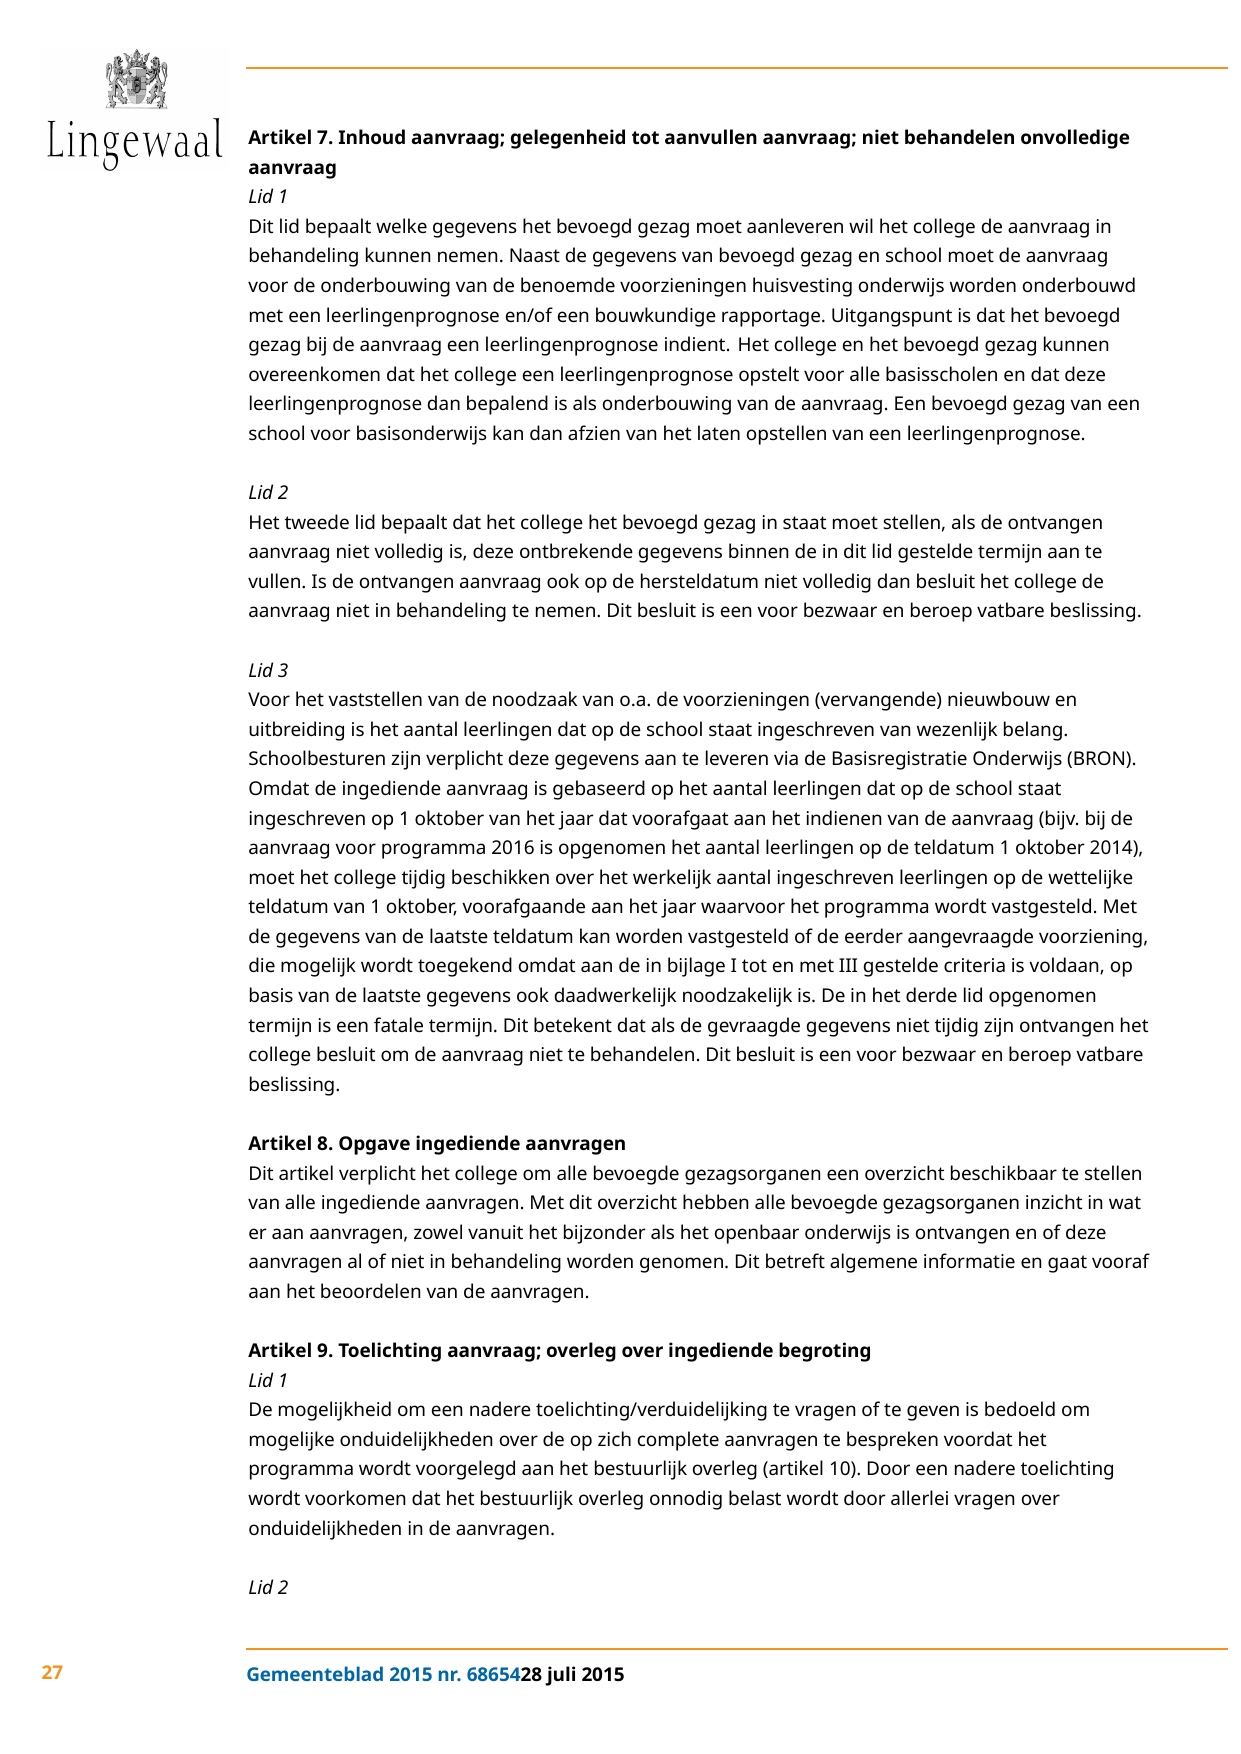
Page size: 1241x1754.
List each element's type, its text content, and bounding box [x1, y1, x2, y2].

text De mogelijkheid om een nadere toelichting/verduidelijking te vragen of te geven is bedoeld om mogelijke onduidelijkheden over de op zich complete aanvragen te bespreken voordat het programma wordt voorgelegd aan het bestuurlijk overleg (artikel 10). Door een nadere toelichting wordt voorkomen dat het bestuurlijk overleg onnodig belast wordt door allerlei vragen over onduidelijkheden in de aanvragen. [248, 1396, 1152, 1541]
text Het tweede lid bepaalt dat het college het bevoegd gezag in staat moet stellen, als de ontvangen aanvraag niet volledig is, deze ontbrekende gegevens binnen de in dit lid gestelde termijn aan te vullen. Is de ontvangen aanvraag ook op de hersteldatum niet volledig dan besluit het college de aanvraag niet in behandeling te nemen. Dit besluit is een voor bezwaar en beroep vatbare beslissing. [248, 509, 1152, 623]
text Artikel 7. Inhoud aanvraag; gelegenheid tot aanvullen aanvraag; niet behandelen onvolledige aanvraag [248, 124, 1152, 180]
text Lid 1 [248, 183, 1152, 209]
text Lid 2 [248, 479, 1152, 505]
text Lid 1 [248, 1367, 1152, 1393]
text Artikel 9. Toelichting aanvraag; overleg over ingediende begroting [248, 1337, 1152, 1363]
text Lid 3 [248, 657, 1152, 683]
text Artikel 8. Opgave ingediende aanvragen [248, 1130, 1152, 1156]
text Dit lid bepaalt welke gegevens het bevoegd gezag moet aanleveren wil het college de aanvraag in behandeling kunnen nemen. Naast de gegevens van bevoegd gezag en school moet de aanvraag voor de onderbouwing van de benoemde voorzieningen huisvesting onderwijs worden onderbouwd met een leerlingenprognose en/of een bouwkundige rapportage. Uitgangspunt is dat het bevoegd gezag bij de aanvraag een leerlingenprognose indient. Het college en het bevoegd gezag kunnen overeenkomen dat het college een leerlingenprognose opstelt voor alle basisscholen en dat deze leerlingenprognose dan bepalend is als onderbouwing van de aanvraag. Een bevoegd gezag van een school voor basisonderwijs kan dan afzien van het laten opstellen van een leerlingenprognose. [248, 213, 1152, 446]
picture [41, 47, 231, 172]
text Lid 2 [248, 1574, 1152, 1600]
text Voor het vaststellen van de noodzaak van o.a. de voorzieningen (vervangende) nieuwbouw en uitbreiding is het aantal leerlingen dat op de school staat ingeschreven van wezenlijk belang. Schoolbesturen zijn verplicht deze gegevens aan te leveren via de Basisregistratie Onderwijs (BRON). Omdat de ingediende aanvraag is gebaseerd op het aantal leerlingen dat op de school staat ingeschreven op 1 oktober van het jaar dat voorafgaat aan het indienen van de aanvraag (bijv. bij de aanvraag voor programma 2016 is opgenomen het aantal leerlingen op de teldatum 1 oktober 2014), moet het college tijdig beschikken over het werkelijk aantal ingeschreven leerlingen op de wettelijke teldatum van 1 oktober, voorafgaande aan het jaar waarvoor het programma wordt vastgesteld. Met de gegevens van de laatste teldatum kan worden vastgesteld of de eerder aangevraagde voorziening, die mogelijk wordt toegekend omdat aan de in bijlage I tot en met III gestelde criteria is voldaan, op basis van de laatste gegevens ook daadwerkelijk noodzakelijk is. De in het derde lid opgenomen termijn is een fatale termijn. Dit betekent dat als de gevraagde gegevens niet tijdig zijn ontvangen het college besluit om de aanvraag niet te behandelen. Dit besluit is een voor bezwaar en beroep vatbare beslissing. [248, 686, 1152, 1097]
text Dit artikel verplicht het college om alle bevoegde gezagsorganen een overzicht beschikbaar te stellen van alle ingediende aanvragen. Met dit overzicht hebben alle bevoegde gezagsorganen inzicht in wat er aan aanvragen, zowel vanuit het bijzonder als het openbaar onderwijs is ontvangen en of deze aanvragen al of niet in behandeling worden genomen. Dit betreft algemene informatie en gaat vooraf aan het beoordelen van de aanvragen. [248, 1160, 1152, 1304]
